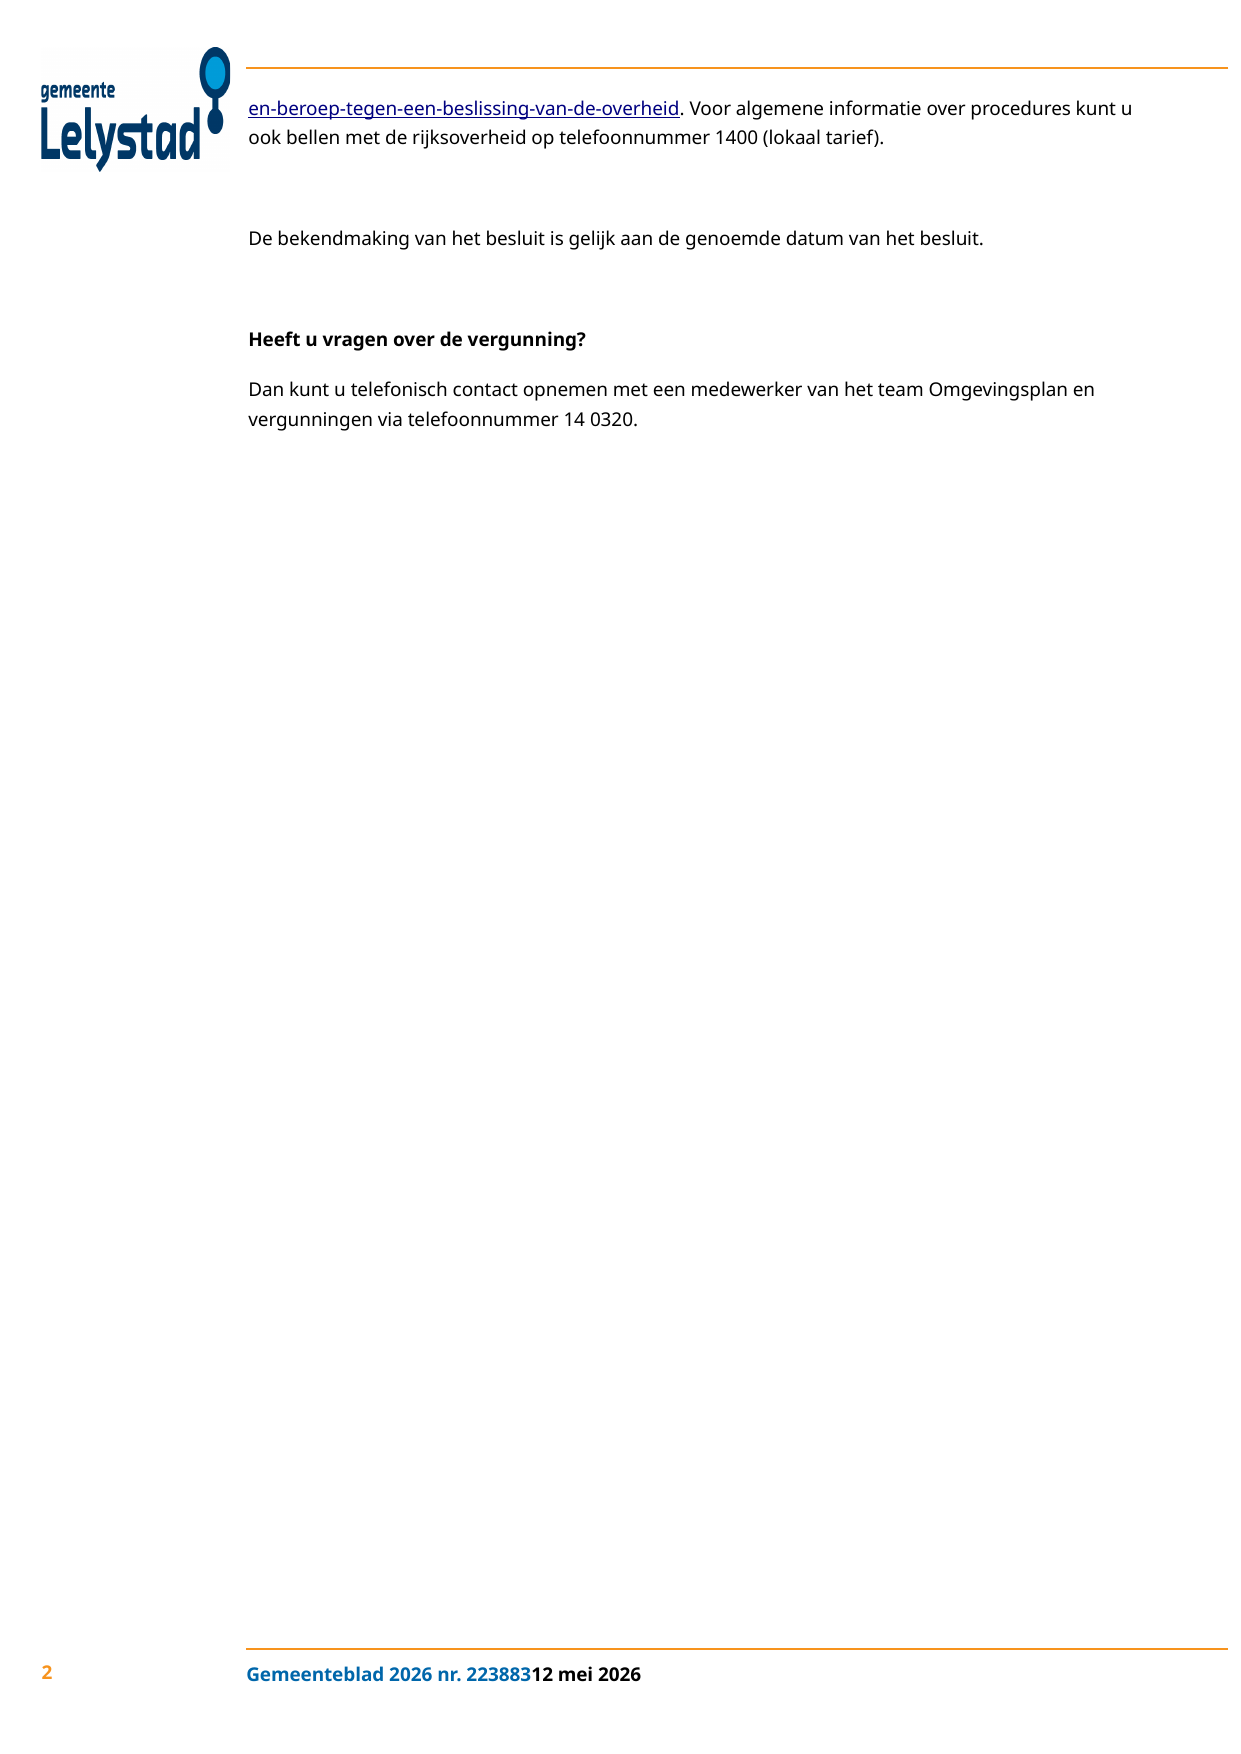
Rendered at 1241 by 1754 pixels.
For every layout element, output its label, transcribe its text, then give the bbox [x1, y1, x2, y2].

text en-beroep-tegen-een-beslissing-van-de-overheid. Voor algemene informatie over procedures kunt u ook bellen met de rijksoverheid op telefoonnummer 1400 (lokaal tarief). [248, 95, 1152, 150]
text De bekendmaking van het besluit is gelijk aan de genoemde datum van het besluit. [248, 225, 1152, 251]
text Heeft u vragen over de vergunning? [248, 326, 1152, 352]
text Dan kunt u telefonisch contact opnemen met een medewerker van het team Omgevingsplan en vergunningen via telefoonnummer 14 0320. [248, 376, 1152, 432]
picture [41, 47, 231, 172]
